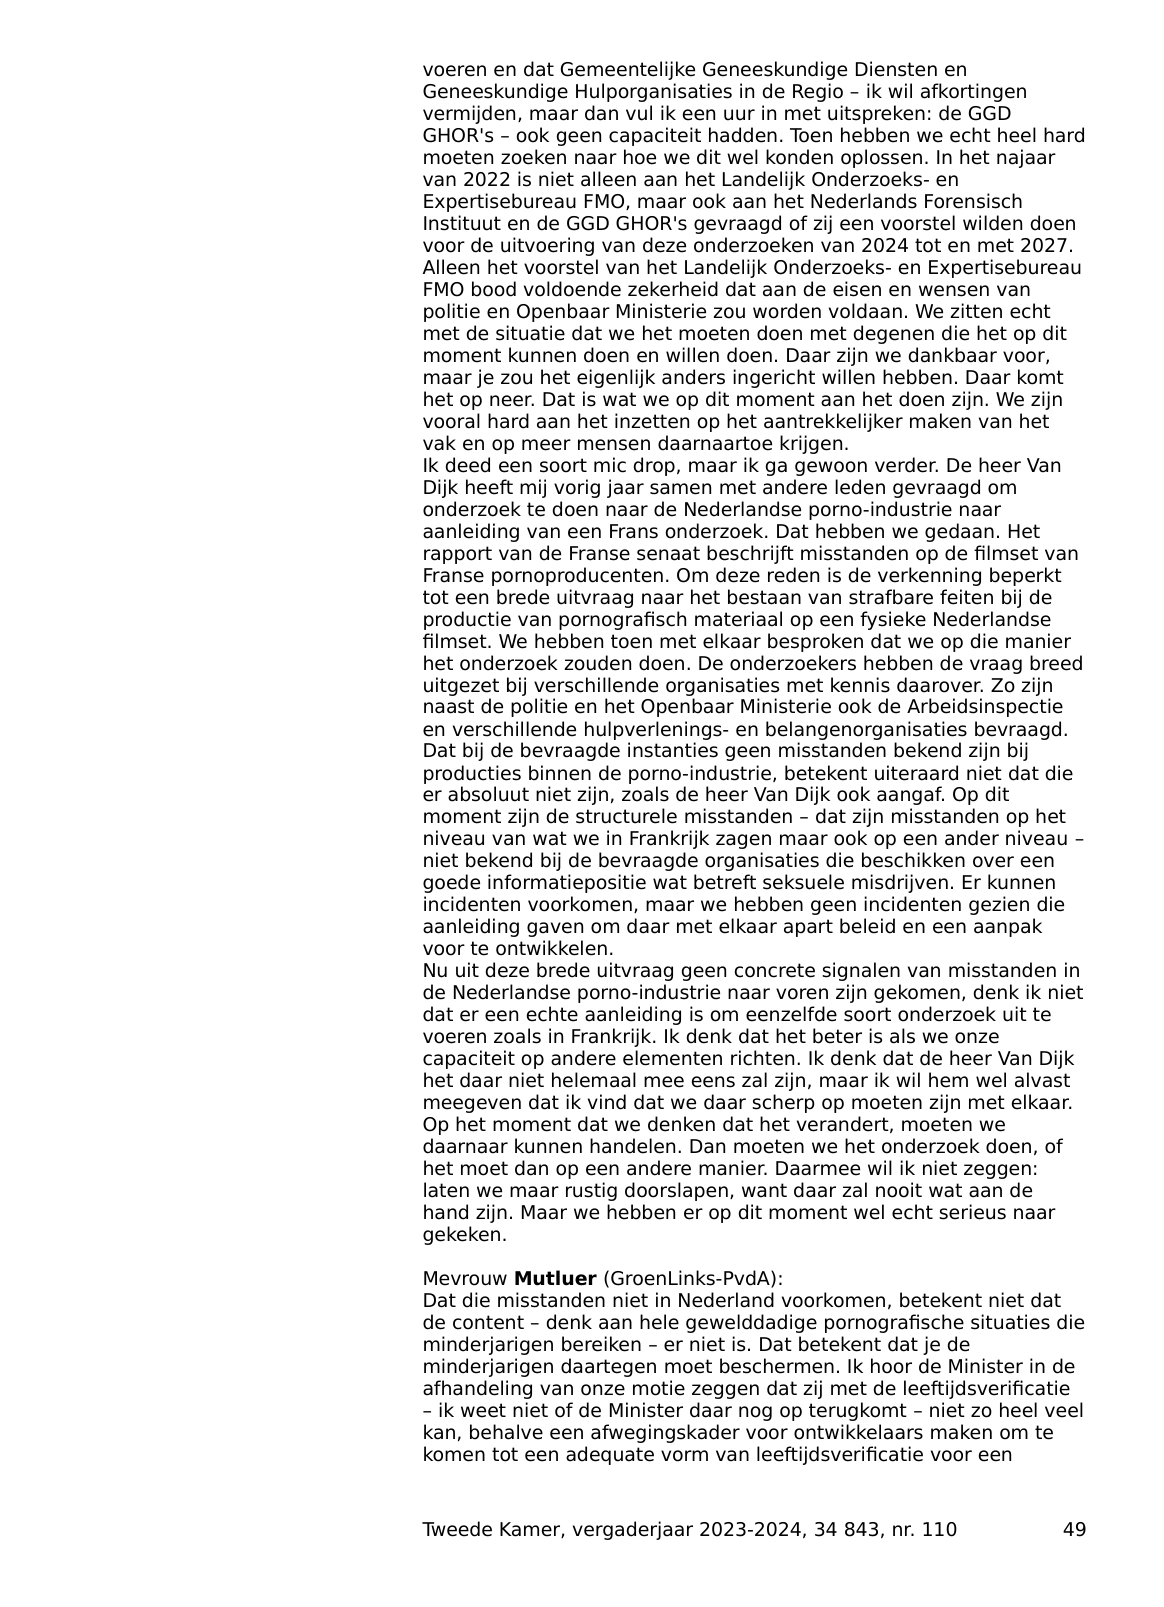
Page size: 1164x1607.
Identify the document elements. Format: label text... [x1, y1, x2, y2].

text Mevrouw Mutluer (GroenLinks-PvdA): [422, 1268, 1087, 1290]
text Nu uit deze brede uitvraag geen concrete signalen van misstanden in de Nederlandse porno-industrie naar voren zijn gekomen, denk ik niet dat er een echte aanleiding is om eenzelfde soort onderzoek uit te voeren zoals in Frankrijk. Ik denk dat het beter is als we onze capaciteit op andere elementen richten. Ik denk dat de heer Van Dijk het daar niet helemaal mee eens zal zijn, maar ik wil hem wel alvast meegeven dat ik vind dat we daar scherp op moeten zijn met elkaar. Op het moment dat we denken dat het verandert, moeten we daarnaar kunnen handelen. Dan moeten we het onderzoek doen, of het moet dan op een andere manier. Daarmee wil ik niet zeggen: laten we maar rustig doorslapen, want daar zal nooit wat aan de hand zijn. Maar we hebben er op dit moment wel echt serieus naar gekeken. [422, 960, 1087, 1246]
text Dat die misstanden niet in Nederland voorkomen, betekent niet dat de content – denk aan hele gewelddadige pornografische situaties die minderjarigen bereiken – er niet is. Dat betekent dat je de minderjarigen daartegen moet beschermen. Ik hoor de Minister in de afhandeling van onze motie zeggen dat zij met de leeftijdsverificatie – ik weet niet of de Minister daar nog op terugkomt – niet zo heel veel kan, behalve een afwegingskader voor ontwikkelaars maken om te komen tot een adequate vorm van leeftijdsverificatie voor een [422, 1290, 1087, 1466]
text voeren en dat Gemeentelijke Geneeskundige Diensten en Geneeskundige Hulporganisaties in de Regio – ik wil afkortingen vermijden, maar dan vul ik een uur in met uitspreken: de GGD GHOR's – ook geen capaciteit hadden. Toen hebben we echt heel hard moeten zoeken naar hoe we dit wel konden oplossen. In het najaar van 2022 is niet alleen aan het Landelijk Onderzoeks- en Expertisebureau FMO, maar ook aan het Nederlands Forensisch Instituut en de GGD GHOR's gevraagd of zij een voorstel wilden doen voor de uitvoering van deze onderzoeken van 2024 tot en met 2027. Alleen het voorstel van het Landelijk Onderzoeks- en Expertisebureau FMO bood voldoende zekerheid dat aan de eisen en wensen van politie en Openbaar Ministerie zou worden voldaan. We zitten echt met de situatie dat we het moeten doen met degenen die het op dit moment kunnen doen en willen doen. Daar zijn we dankbaar voor, maar je zou het eigenlijk anders ingericht willen hebben. Daar komt het op neer. Dat is wat we op dit moment aan het doen zijn. We zijn vooral hard aan het inzetten op het aantrekkelijker maken van het vak en op meer mensen daarnaartoe krijgen. [422, 59, 1087, 455]
text Ik deed een soort mic drop, maar ik ga gewoon verder. De heer Van Dijk heeft mij vorig jaar samen met andere leden gevraagd om onderzoek te doen naar de Nederlandse porno-industrie naar aanleiding van een Frans onderzoek. Dat hebben we gedaan. Het rapport van de Franse senaat beschrijft misstanden op de filmset van Franse pornoproducenten. Om deze reden is de verkenning beperkt tot een brede uitvraag naar het bestaan van strafbare feiten bij de productie van pornografisch materiaal op een fysieke Nederlandse filmset. We hebben toen met elkaar besproken dat we op die manier het onderzoek zouden doen. De onderzoekers hebben de vraag breed uitgezet bij verschillende organisaties met kennis daarover. Zo zijn naast de politie en het Openbaar Ministerie ook de Arbeidsinspectie en verschillende hulpverlenings- en belangenorganisaties bevraagd. Dat bij de bevraagde instanties geen misstanden bekend zijn bij producties binnen de porno-industrie, betekent uiteraard niet dat die er absoluut niet zijn, zoals de heer Van Dijk ook aangaf. Op dit moment zijn de structurele misstanden – dat zijn misstanden op het niveau van wat we in Frankrijk zagen maar ook op een ander niveau – niet bekend bij de bevraagde organisaties die beschikken over een goede informatiepositie wat betreft seksuele misdrijven. Er kunnen incidenten voorkomen, maar we hebben geen incidenten gezien die aanleiding gaven om daar met elkaar apart beleid en een aanpak voor te ontwikkelen. [422, 455, 1087, 960]
